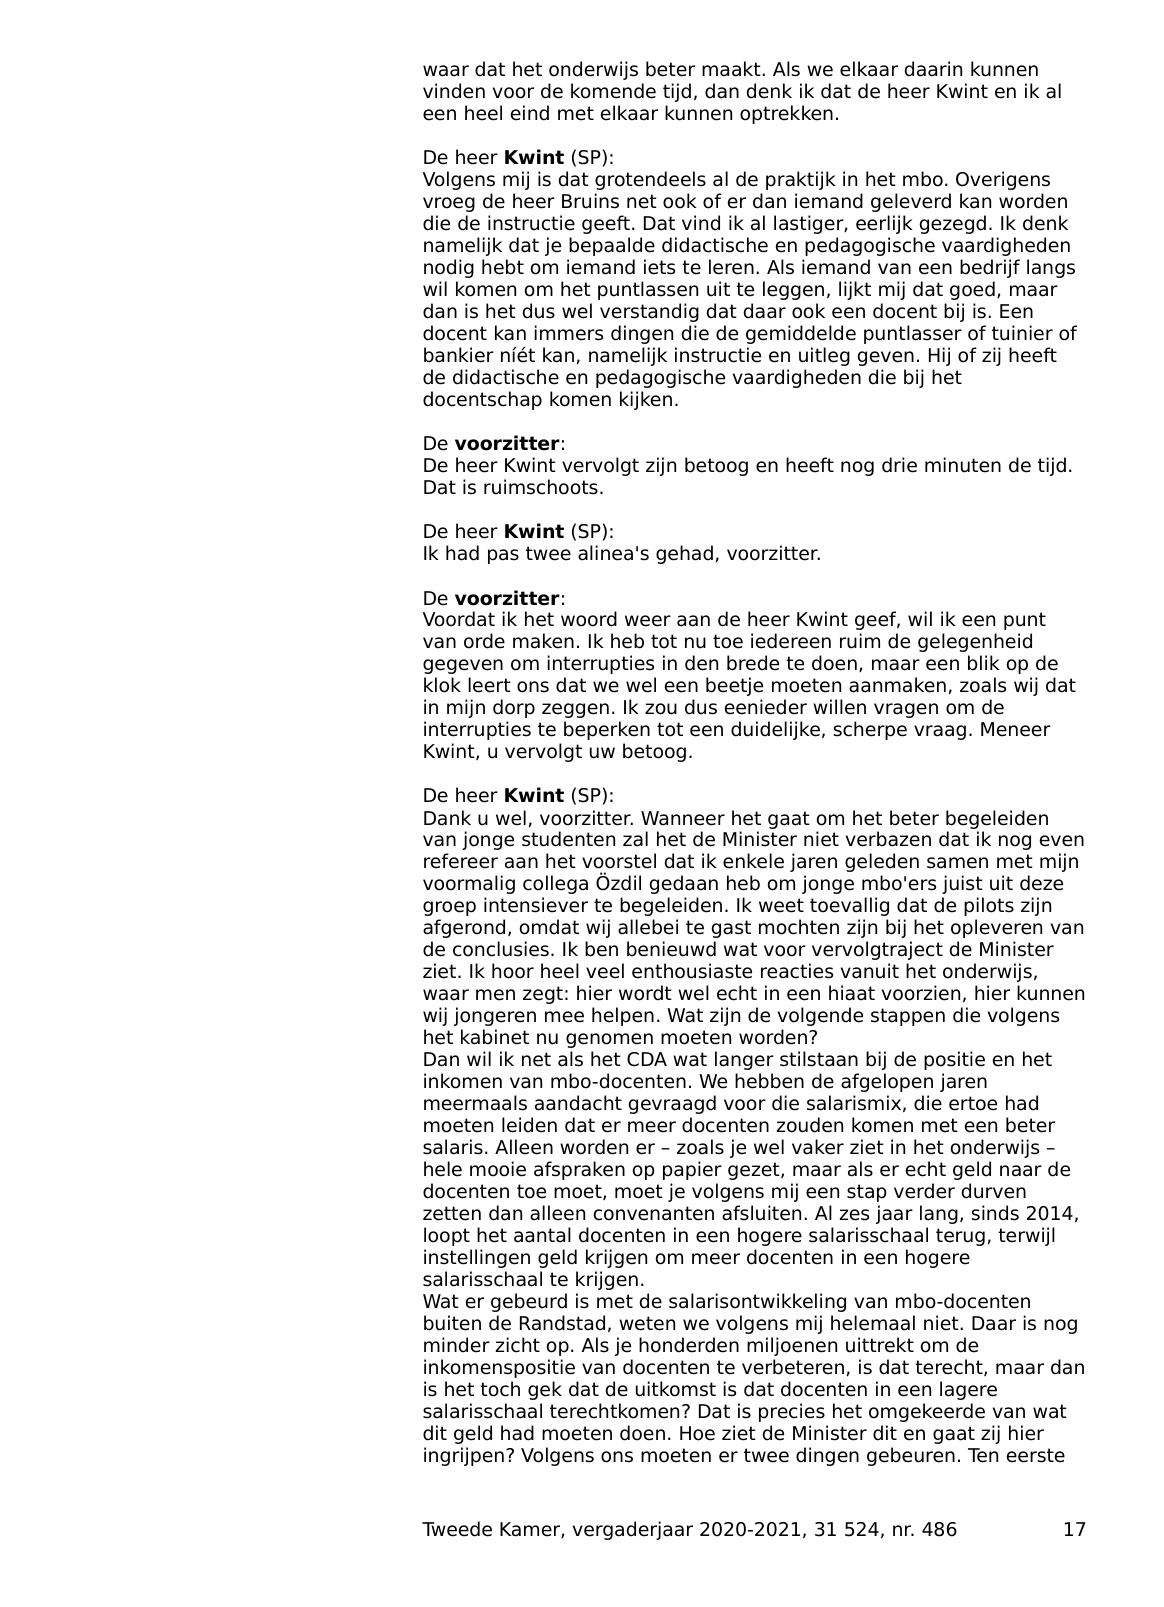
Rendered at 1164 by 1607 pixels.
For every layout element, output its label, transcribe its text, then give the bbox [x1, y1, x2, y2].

text Dank u wel, voorzitter. Wanneer het gaat om het beter begeleiden van jonge studenten zal het de Minister niet verbazen dat ik nog even refereer aan het voorstel dat ik enkele jaren geleden samen met mijn voormalig collega Özdil gedaan heb om jonge mbo'ers juist uit deze groep intensiever te begeleiden. Ik weet toevallig dat de pilots zijn afgerond, omdat wij allebei te gast mochten zijn bij het opleveren van de conclusies. Ik ben benieuwd wat voor vervolgtraject de Minister ziet. Ik hoor heel veel enthousiaste reacties vanuit het onderwijs, waar men zegt: hier wordt wel echt in een hiaat voorzien, hier kunnen wij jongeren mee helpen. Wat zijn de volgende stappen die volgens het kabinet nu genomen moeten worden? [422, 807, 1087, 1049]
text Dan wil ik net als het CDA wat langer stilstaan bij de positie en het inkomen van mbo-docenten. We hebben de afgelopen jaren meermaals aandacht gevraagd voor die salarismix, die ertoe had moeten leiden dat er meer docenten zouden komen met een beter salaris. Alleen worden er – zoals je wel vaker ziet in het onderwijs – hele mooie afspraken op papier gezet, maar als er echt geld naar de docenten toe moet, moet je volgens mij een stap verder durven zetten dan alleen convenanten afsluiten. Al zes jaar lang, sinds 2014, loopt het aantal docenten in een hogere salarisschaal terug, terwijl instellingen geld krijgen om meer docenten in een hogere salarisschaal te krijgen. [422, 1049, 1087, 1291]
text De heer Kwint (SP): [422, 147, 1087, 169]
text De heer Kwint vervolgt zijn betoog en heeft nog drie minuten de tijd. Dat is ruimschoots. [422, 455, 1087, 499]
text Ik had pas twee alinea's gehad, voorzitter. [422, 543, 1087, 565]
text Volgens mij is dat grotendeels al de praktijk in het mbo. Overigens vroeg de heer Bruins net ook of er dan iemand geleverd kan worden die de instructie geeft. Dat vind ik al lastiger, eerlijk gezegd. Ik denk namelijk dat je bepaalde didactische en pedagogische vaardigheden nodig hebt om iemand iets te leren. Als iemand van een bedrijf langs wil komen om het puntlassen uit te leggen, lijkt mij dat goed, maar dan is het dus wel verstandig dat daar ook een docent bij is. Een docent kan immers dingen die de gemiddelde puntlasser of tuinier of bankier níét kan, namelijk instructie en uitleg geven. Hij of zij heeft de didactische en pedagogische vaardigheden die bij het docentschap komen kijken. [422, 169, 1087, 411]
text Voordat ik het woord weer aan de heer Kwint geef, wil ik een punt van orde maken. Ik heb tot nu toe iedereen ruim de gelegenheid gegeven om interrupties in den brede te doen, maar een blik op de klok leert ons dat we wel een beetje moeten aanmaken, zoals wij dat in mijn dorp zeggen. Ik zou dus eenieder willen vragen om de interrupties te beperken tot een duidelijke, scherpe vraag. Meneer Kwint, u vervolgt uw betoog. [422, 609, 1087, 763]
text De heer Kwint (SP): [422, 785, 1087, 807]
text Wat er gebeurd is met de salarisontwikkeling van mbo-docenten buiten de Randstad, weten we volgens mij helemaal niet. Daar is nog minder zicht op. Als je honderden miljoenen uittrekt om de inkomenspositie van docenten te verbeteren, is dat terecht, maar dan is het toch gek dat de uitkomst is dat docenten in een lagere salarisschaal terechtkomen? Dat is precies het omgekeerde van wat dit geld had moeten doen. Hoe ziet de Minister dit en gaat zij hier ingrijpen? Volgens ons moeten er twee dingen gebeuren. Ten eerste [422, 1291, 1087, 1467]
text De heer Kwint (SP): [422, 521, 1087, 543]
text De voorzitter: [422, 433, 1087, 455]
text De voorzitter: [422, 587, 1087, 609]
text waar dat het onderwijs beter maakt. Als we elkaar daarin kunnen vinden voor de komende tijd, dan denk ik dat de heer Kwint en ik al een heel eind met elkaar kunnen optrekken. [422, 59, 1087, 125]
